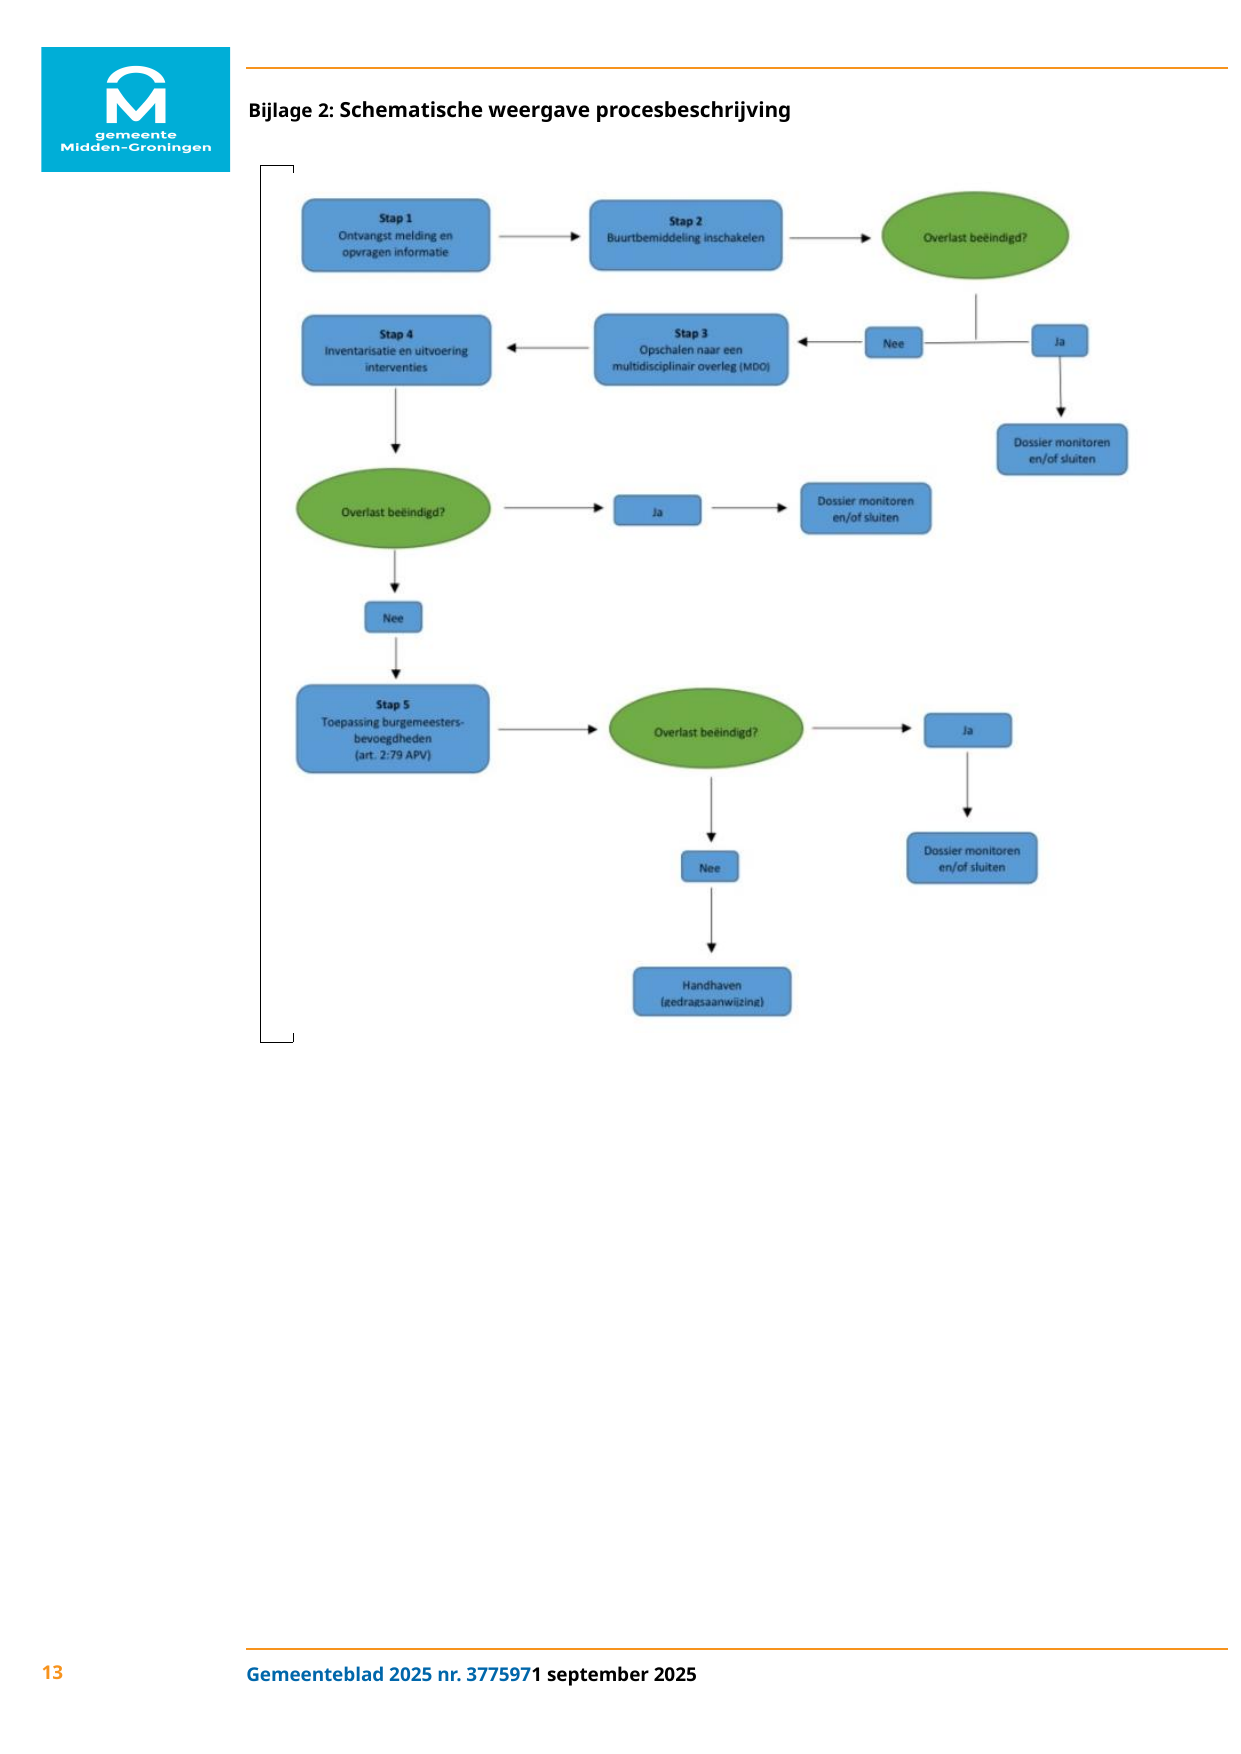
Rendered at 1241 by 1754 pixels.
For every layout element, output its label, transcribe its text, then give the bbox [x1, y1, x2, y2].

picture [268, 173, 1173, 1033]
text Bijlage 2: Schematische weergave procesbeschrijving [248, 95, 1152, 123]
picture [184, 146, 190, 153]
picture [107, 89, 165, 122]
picture [108, 66, 164, 82]
